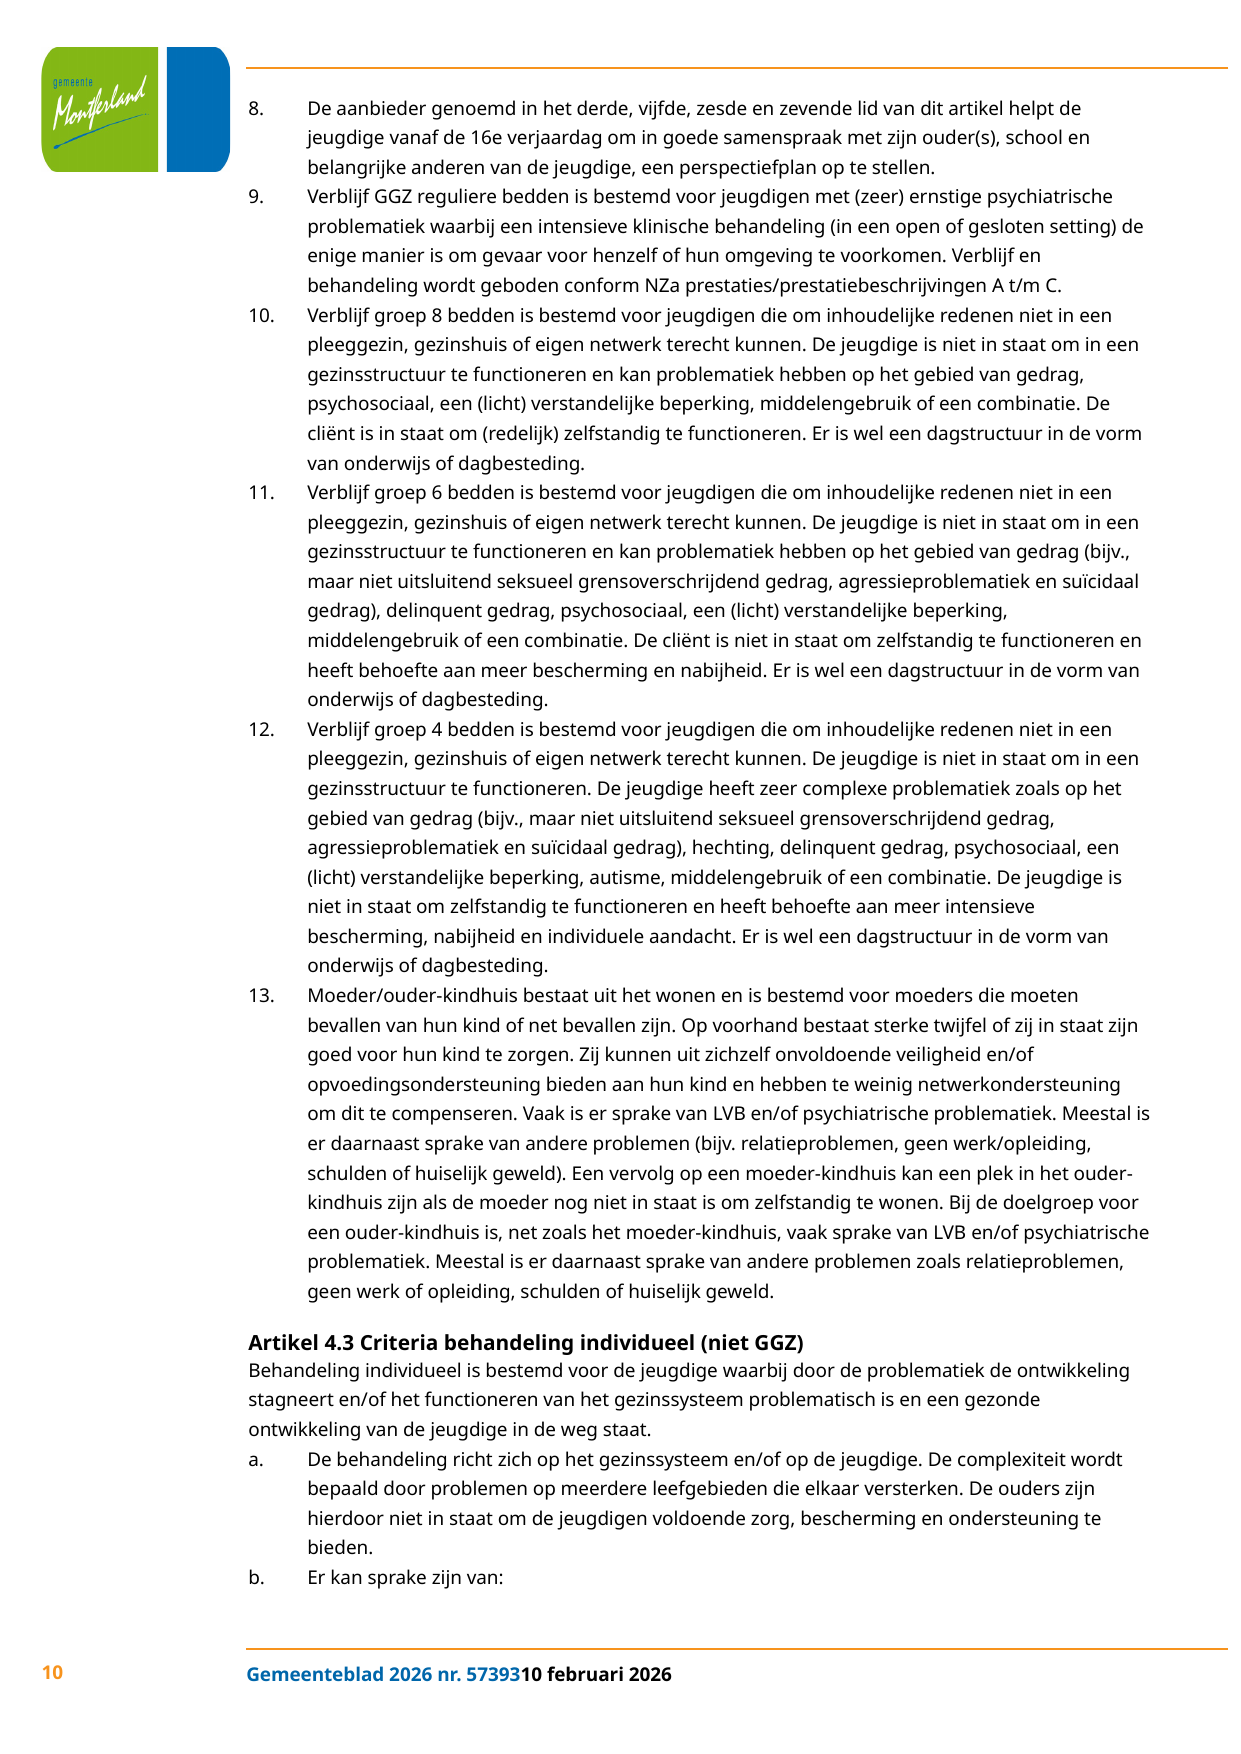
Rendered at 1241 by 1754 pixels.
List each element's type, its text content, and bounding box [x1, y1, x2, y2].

picture [41, 47, 231, 172]
text Behandeling individueel is bestemd voor de jeugdige waarbij door de problematiek de ontwikkeling stagneert en/of het functioneren van het gezinssysteem problematisch is en een gezonde ontwikkeling van de jeugdige in de weg staat. [248, 1357, 1152, 1442]
list De aanbieder genoemd in het derde, vijfde, zesde en zevende lid van dit artikel helpt de jeugdige vanaf de 16e verjaardag om in goede samenspraak met zijn ouder(s), school en belangrijke anderen van de jeugdige, een perspectiefplan op te stellen. [248, 95, 1152, 180]
list Moeder/ouder-kindhuis bestaat uit het wonen en is bestemd voor moeders die moeten bevallen van hun kind of net bevallen zijn. Op voorhand bestaat sterke twijfel of zij in staat zijn goed voor hun kind te zorgen. Zij kunnen uit zichzelf onvoldoende veiligheid en/of opvoedingsondersteuning bieden aan hun kind en hebben te weinig netwerkondersteuning om dit te compenseren. Vaak is er sprake van LVB en/of psychiatrische problematiek. Meestal is er daarnaast sprake van andere problemen (bijv. relatieproblemen, geen werk/opleiding, schulden of huiselijk geweld). Een vervolg op een moeder-kindhuis kan een plek in het ouder-kindhuis zijn als de moeder nog niet in staat is om zelfstandig te wonen. Bij de doelgroep voor een ouder-kindhuis is, net zoals het moeder-kindhuis, vaak sprake van LVB en/of psychiatrische problematiek. Meestal is er daarnaast sprake van andere problemen zoals relatieproblemen, geen werk of opleiding, schulden of huiselijk geweld. [248, 982, 1152, 1304]
list Verblijf groep 8 bedden is bestemd voor jeugdigen die om inhoudelijke redenen niet in een pleeggezin, gezinshuis of eigen netwerk terecht kunnen. De jeugdige is niet in staat om in een gezinsstructuur te functioneren en kan problematiek hebben op het gebied van gedrag, psychosociaal, een (licht) verstandelijke beperking, middelengebruik of een combinatie. De cliënt is in staat om (redelijk) zelfstandig te functioneren. Er is wel een dagstructuur in de vorm van onderwijs of dagbesteding. [248, 302, 1152, 476]
list De behandeling richt zich op het gezinssysteem en/of op de jeugdige. De complexiteit wordt bepaald door problemen op meerdere leefgebieden die elkaar versterken. De ouders zijn hierdoor niet in staat om de jeugdigen voldoende zorg, bescherming en ondersteuning te bieden. [248, 1446, 1152, 1560]
list Verblijf groep 4 bedden is bestemd voor jeugdigen die om inhoudelijke redenen niet in een pleeggezin, gezinshuis of eigen netwerk terecht kunnen. De jeugdige is niet in staat om in een gezinsstructuur te functioneren. De jeugdige heeft zeer complexe problematiek zoals op het gebied van gedrag (bijv., maar niet uitsluitend seksueel grensoverschrijdend gedrag, agressieproblematiek en suïcidaal gedrag), hechting, delinquent gedrag, psychosociaal, een (licht) verstandelijke beperking, autisme, middelengebruik of een combinatie. De jeugdige is niet in staat om zelfstandig te functioneren en heeft behoefte aan meer intensieve bescherming, nabijheid en individuele aandacht. Er is wel een dagstructuur in de vorm van onderwijs of dagbesteding. [248, 716, 1152, 978]
text Artikel 4.3 Criteria behandeling individueel (niet GGZ) [248, 1328, 1152, 1357]
list Verblijf groep 6 bedden is bestemd voor jeugdigen die om inhoudelijke redenen niet in een pleeggezin, gezinshuis of eigen netwerk terecht kunnen. De jeugdige is niet in staat om in een gezinsstructuur te functioneren en kan problematiek hebben op het gebied van gedrag (bijv., maar niet uitsluitend seksueel grensoverschrijdend gedrag, agressieproblematiek en suïcidaal gedrag), delinquent gedrag, psychosociaal, een (licht) verstandelijke beperking, middelengebruik of een combinatie. De cliënt is niet in staat om zelfstandig te functioneren en heeft behoefte aan meer bescherming en nabijheid. Er is wel een dagstructuur in de vorm van onderwijs of dagbesteding. [248, 479, 1152, 712]
list Er kan sprake zijn van: [248, 1564, 1152, 1590]
list Verblijf GGZ reguliere bedden is bestemd voor jeugdigen met (zeer) ernstige psychiatrische problematiek waarbij een intensieve klinische behandeling (in een open of gesloten setting) de enige manier is om gevaar voor henzelf of hun omgeving te voorkomen. Verblijf en behandeling wordt geboden conform NZa prestaties/prestatiebeschrijvingen A t/m C. [248, 183, 1152, 298]
